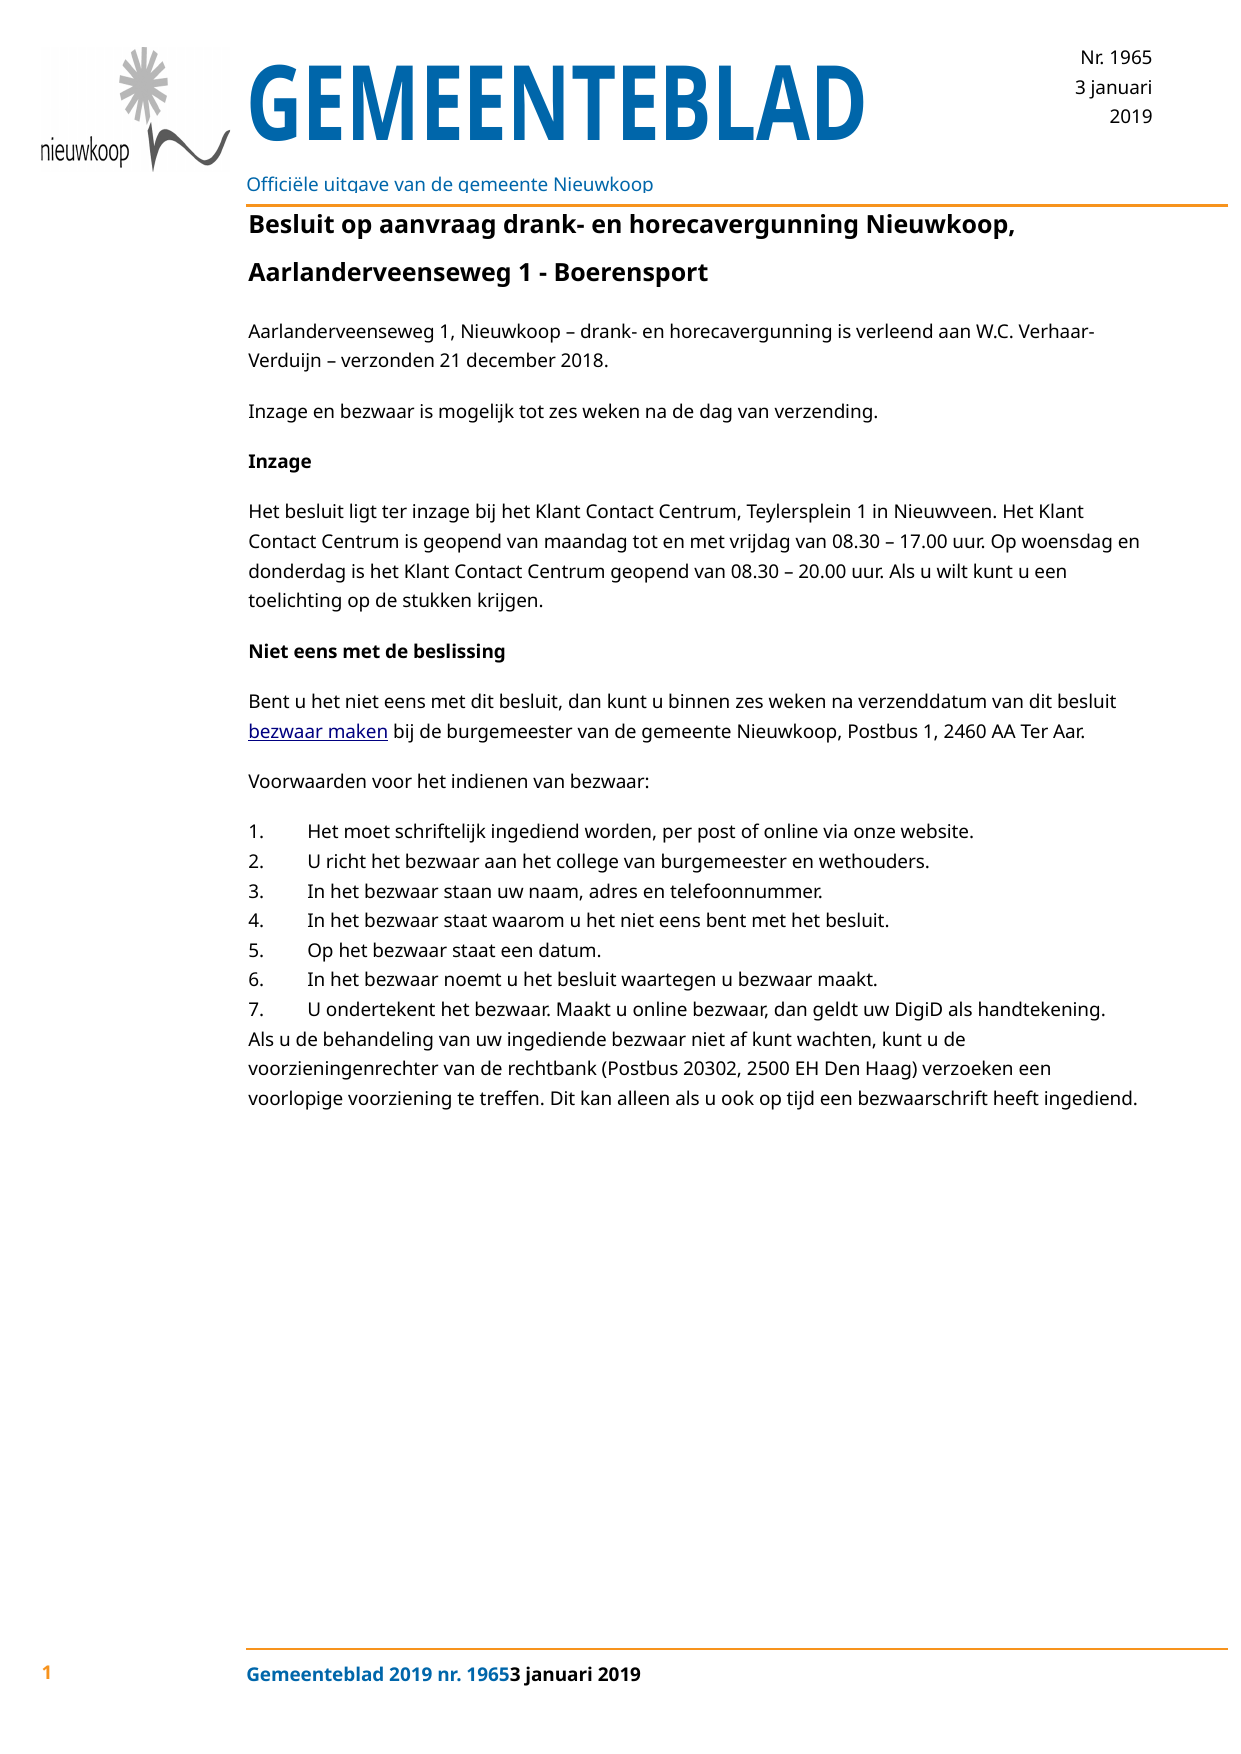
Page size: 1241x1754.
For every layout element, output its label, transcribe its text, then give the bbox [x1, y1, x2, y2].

list U ondertekent het bezwaar. Maakt u online bezwaar, dan geldt uw DigiD als handtekening. [248, 996, 1152, 1022]
list U richt het bezwaar aan het college van burgemeester en wethouders. [248, 848, 1152, 874]
text Niet eens met de beslissing [248, 638, 1152, 664]
list In het bezwaar staan uw naam, adres en telefoonnummer. [248, 878, 1152, 904]
picture [41, 47, 231, 172]
text Inzage en bezwaar is mogelijk tot zes weken na de dag van verzending. [248, 398, 1152, 424]
text Aarlanderveenseweg 1, Nieuwkoop – drank- en horecavergunning is verleend aan W.C. Verhaar-Verduijn – verzonden 21 december 2018. [248, 318, 1152, 373]
list Op het bezwaar staat een datum. [248, 937, 1152, 963]
text Voorwaarden voor het indienen van bezwaar: [248, 768, 1152, 794]
list In het bezwaar noemt u het besluit waartegen u bezwaar maakt. [248, 967, 1152, 992]
text Inzage [248, 448, 1152, 474]
list Het moet schriftelijk ingediend worden, per post of online via onze website. [248, 819, 1152, 844]
text Bent u het niet eens met dit besluit, dan kunt u binnen zes weken na verzenddatum van dit besluit bezwaar maken bij de burgemeester van de gemeente Nieuwkoop, Postbus 1, 2460 AA Ter Aar. [248, 688, 1152, 744]
text Besluit op aanvraag drank- en horecavergunning Nieuwkoop, Aarlanderveenseweg 1 - Boerensport [248, 207, 1152, 288]
list In het bezwaar staat waarom u het niet eens bent met het besluit. [248, 907, 1152, 933]
text Als u de behandeling van uw ingediende bezwaar niet af kunt wachten, kunt u de voorzieningenrechter van de rechtbank (Postbus 20302, 2500 EH Den Haag) verzoeken een voorlopige voorziening te treffen. Dit kan alleen als u ook op tijd een bezwaarschrift heeft ingediend. [248, 1026, 1152, 1111]
text Het besluit ligt ter inzage bij het Klant Contact Centrum, Teylersplein 1 in Nieuwveen. Het Klant Contact Centrum is geopend van maandag tot en met vrijdag van 08.30 – 17.00 uur. Op woensdag en donderdag is het Klant Contact Centrum geopend van 08.30 – 20.00 uur. Als u wilt kunt u een toelichting op de stukken krijgen. [248, 499, 1152, 613]
